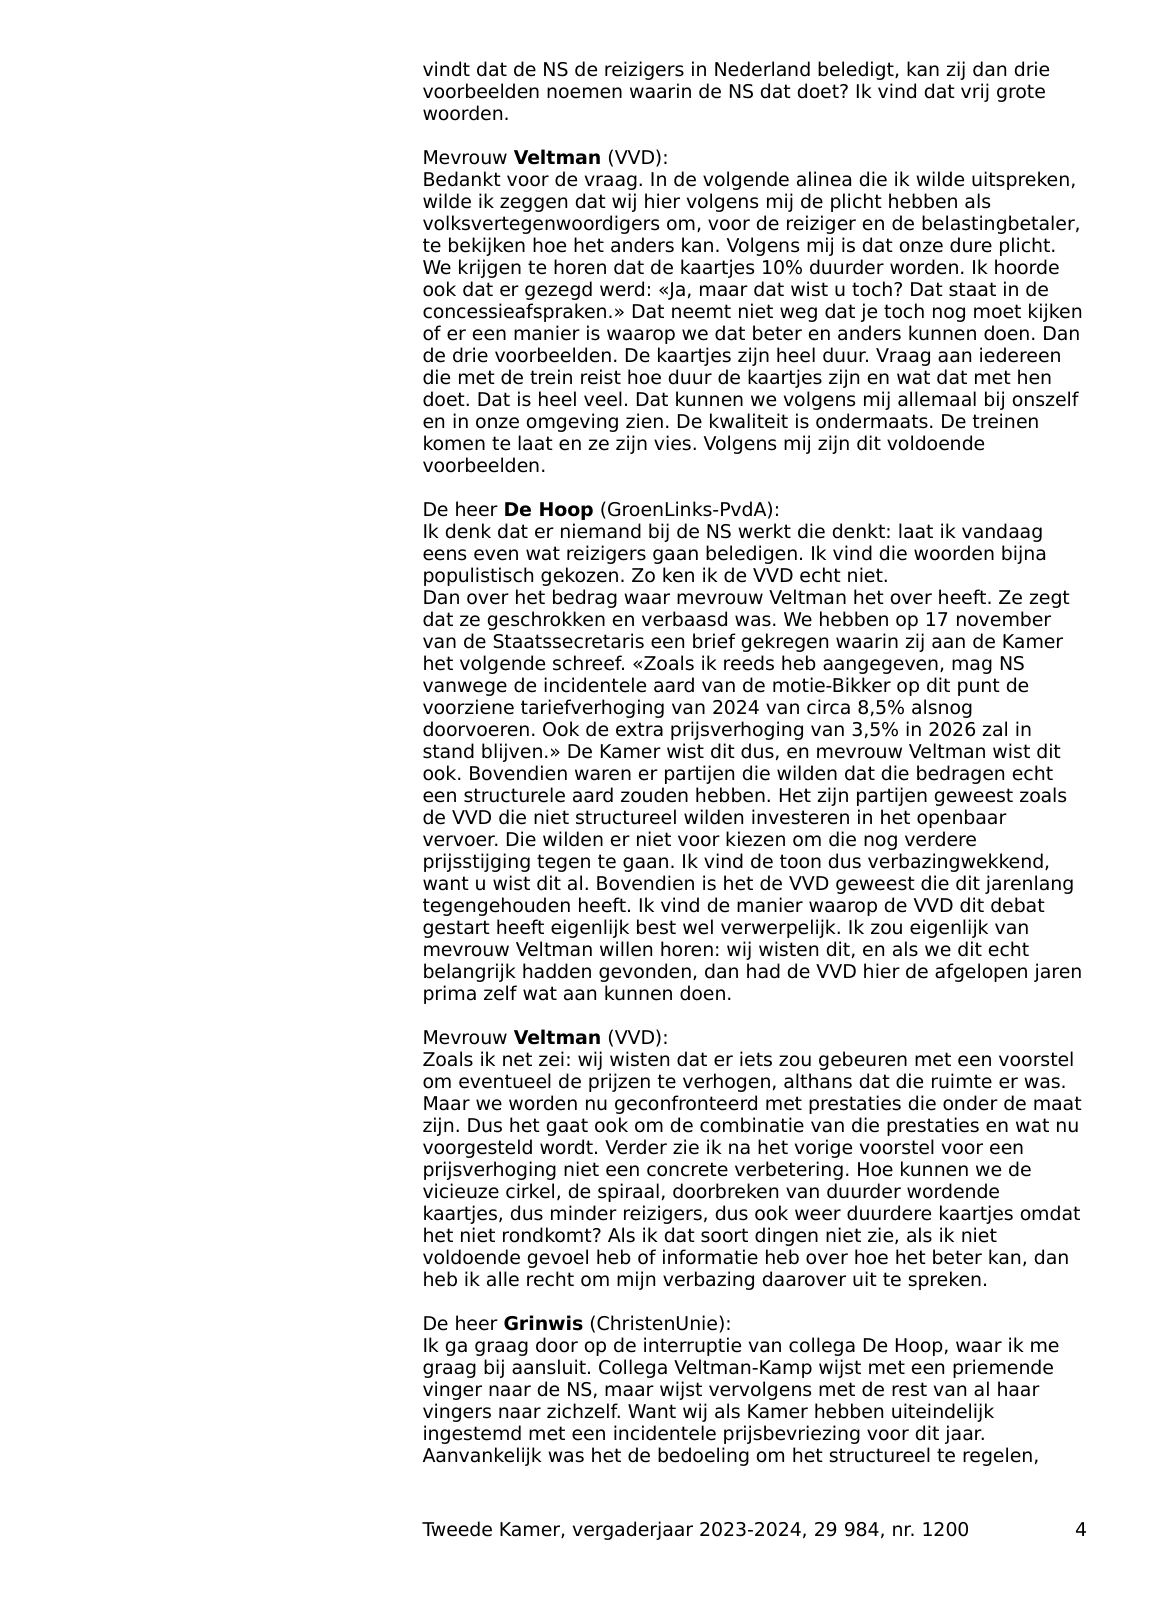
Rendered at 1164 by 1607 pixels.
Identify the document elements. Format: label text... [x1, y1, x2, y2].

text De heer De Hoop (GroenLinks-PvdA): [422, 499, 1087, 521]
text Mevrouw Veltman (VVD): [422, 1027, 1087, 1049]
text Mevrouw Veltman (VVD): [422, 147, 1087, 169]
text Bedankt voor de vraag. In de volgende alinea die ik wilde uitspreken, wilde ik zeggen dat wij hier volgens mij de plicht hebben als volksvertegenwoordigers om, voor de reiziger en de belastingbetaler, te bekijken hoe het anders kan. Volgens mij is dat onze dure plicht. We krijgen te horen dat de kaartjes 10% duurder worden. Ik hoorde ook dat er gezegd werd: «Ja, maar dat wist u toch? Dat staat in de concessieafspraken.» Dat neemt niet weg dat je toch nog moet kijken of er een manier is waarop we dat beter en anders kunnen doen. Dan de drie voorbeelden. De kaartjes zijn heel duur. Vraag aan iedereen die met de trein reist hoe duur de kaartjes zijn en wat dat met hen doet. Dat is heel veel. Dat kunnen we volgens mij allemaal bij onszelf en in onze omgeving zien. De kwaliteit is ondermaats. De treinen komen te laat en ze zijn vies. Volgens mij zijn dit voldoende voorbeelden. [422, 169, 1087, 477]
text Zoals ik net zei: wij wisten dat er iets zou gebeuren met een voorstel om eventueel de prijzen te verhogen, althans dat die ruimte er was. Maar we worden nu geconfronteerd met prestaties die onder de maat zijn. Dus het gaat ook om de combinatie van die prestaties en wat nu voorgesteld wordt. Verder zie ik na het vorige voorstel voor een prijsverhoging niet een concrete verbetering. Hoe kunnen we de vicieuze cirkel, de spiraal, doorbreken van duurder wordende kaartjes, dus minder reizigers, dus ook weer duurdere kaartjes omdat het niet rondkomt? Als ik dat soort dingen niet zie, als ik niet voldoende gevoel heb of informatie heb over hoe het beter kan, dan heb ik alle recht om mijn verbazing daarover uit te spreken. [422, 1049, 1087, 1291]
text Dan over het bedrag waar mevrouw Veltman het over heeft. Ze zegt dat ze geschrokken en verbaasd was. We hebben op 17 november van de Staatssecretaris een brief gekregen waarin zij aan de Kamer het volgende schreef. «Zoals ik reeds heb aangegeven, mag NS vanwege de incidentele aard van de motie-Bikker op dit punt de voorziene tariefverhoging van 2024 van circa 8,5% alsnog doorvoeren. Ook de extra prijsverhoging van 3,5% in 2026 zal in stand blijven.» De Kamer wist dit dus, en mevrouw Veltman wist dit ook. Bovendien waren er partijen die wilden dat die bedragen echt een structurele aard zouden hebben. Het zijn partijen geweest zoals de VVD die niet structureel wilden investeren in het openbaar vervoer. Die wilden er niet voor kiezen om die nog verdere prijsstijging tegen te gaan. Ik vind de toon dus verbazingwekkend, want u wist dit al. Bovendien is het de VVD geweest die dit jarenlang tegengehouden heeft. Ik vind de manier waarop de VVD dit debat gestart heeft eigenlijk best wel verwerpelijk. Ik zou eigenlijk van mevrouw Veltman willen horen: wij wisten dit, en als we dit echt belangrijk hadden gevonden, dan had de VVD hier de afgelopen jaren prima zelf wat aan kunnen doen. [422, 587, 1087, 1004]
text vindt dat de NS de reizigers in Nederland beledigt, kan zij dan drie voorbeelden noemen waarin de NS dat doet? Ik vind dat vrij grote woorden. [422, 59, 1087, 125]
text Ik ga graag door op de interruptie van collega De Hoop, waar ik me graag bij aansluit. Collega Veltman-Kamp wijst met een priemende vinger naar de NS, maar wijst vervolgens met de rest van al haar vingers naar zichzelf. Want wij als Kamer hebben uiteindelijk ingestemd met een incidentele prijsbevriezing voor dit jaar. Aanvankelijk was het de bedoeling om het structureel te regelen, [422, 1335, 1087, 1467]
text De heer Grinwis (ChristenUnie): [422, 1313, 1087, 1335]
text Ik denk dat er niemand bij de NS werkt die denkt: laat ik vandaag eens even wat reizigers gaan beledigen. Ik vind die woorden bijna populistisch gekozen. Zo ken ik de VVD echt niet. [422, 521, 1087, 587]
